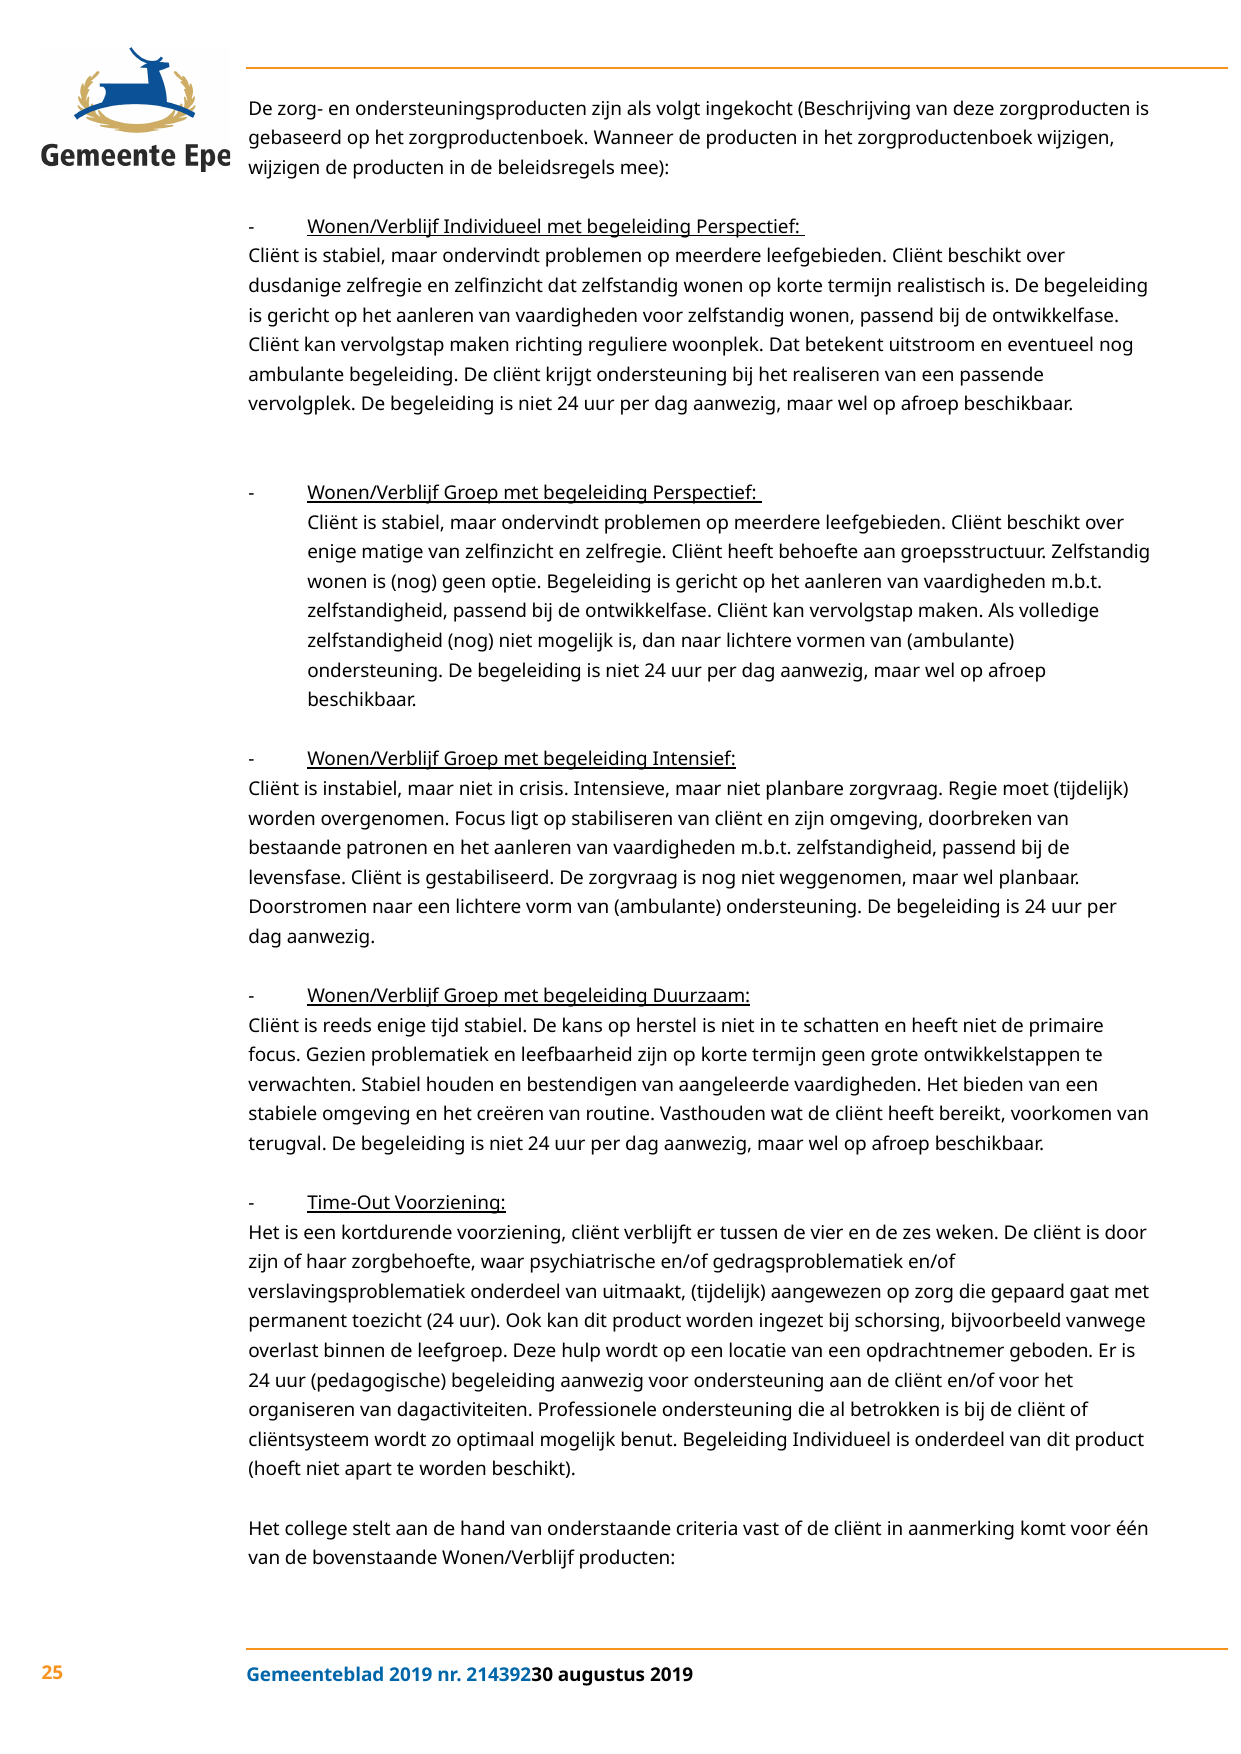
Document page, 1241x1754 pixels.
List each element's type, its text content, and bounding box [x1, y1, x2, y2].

text Cliënt is stabiel, maar ondervindt problemen op meerdere leefgebieden. Cliënt beschikt over dusdanige zelfregie en zelfinzicht dat zelfstandig wonen op korte termijn realistisch is. De begeleiding is gericht op het aanleren van vaardigheden voor zelfstandig wonen, passend bij de ontwikkelfase. Cliënt kan vervolgstap maken richting reguliere woonplek. Dat betekent uitstroom en eventueel nog ambulante begeleiding. De cliënt krijgt ondersteuning bij het realiseren van een passende vervolgplek. De begeleiding is niet 24 uur per dag aanwezig, maar wel op afroep beschikbaar. [248, 243, 1152, 416]
list Cliënt is stabiel, maar ondervindt problemen op meerdere leefgebieden. Cliënt beschikt over enige matige van zelfinzicht en zelfregie. Cliënt heeft behoefte aan groepsstructuur. Zelfstandig wonen is (nog) geen optie. Begeleiding is gericht op het aanleren van vaardigheden m.b.t. zelfstandigheid, passend bij de ontwikkelfase. Cliënt kan vervolgstap maken. Als volledige zelfstandigheid (nog) niet mogelijk is, dan naar lichtere vormen van (ambulante) ondersteuning. De begeleiding is niet 24 uur per dag aanwezig, maar wel op afroep beschikbaar. [248, 509, 1152, 712]
list Wonen/Verblijf Groep met begeleiding Duurzaam: [248, 982, 1152, 1008]
text Cliënt is reeds enige tijd stabiel. De kans op herstel is niet in te schatten en heeft niet de primaire focus. Gezien problematiek en leefbaarheid zijn op korte termijn geen grote ontwikkelstappen te verwachten. Stabiel houden en bestendigen van aangeleerde vaardigheden. Het bieden van een stabiele omgeving en het creëren van routine. Vasthouden wat de cliënt heeft bereikt, voorkomen van terugval. De begeleiding is niet 24 uur per dag aanwezig, maar wel op afroep beschikbaar. [248, 1012, 1152, 1156]
text Het college stelt aan de hand van onderstaande criteria vast of de cliënt in aanmerking komt voor één van de bovenstaande Wonen/Verblijf producten: [248, 1515, 1152, 1570]
list Wonen/Verblijf Groep met begeleiding Perspectief: [248, 479, 1152, 505]
text Het is een kortdurende voorziening, cliënt verblijft er tussen de vier en de zes weken. De cliënt is door zijn of haar zorgbehoefte, waar psychiatrische en/of gedragsproblematiek en/of verslavingsproblematiek onderdeel van uitmaakt, (tijdelijk) aangewezen op zorg die gepaard gaat met permanent toezicht (24 uur). Ook kan dit product worden ingezet bij schorsing, bijvoorbeeld vanwege overlast binnen de leefgroep. Deze hulp wordt op een locatie van een opdrachtnemer geboden. Er is 24 uur (pedagogische) begeleiding aanwezig voor ondersteuning aan de cliënt en/of voor het organiseren van dagactiviteiten. Professionele ondersteuning die al betrokken is bij de cliënt of cliëntsysteem wordt zo optimaal mogelijk benut. Begeleiding Individueel is onderdeel van dit product (hoeft niet apart te worden beschikt). [248, 1219, 1152, 1481]
picture [41, 47, 231, 172]
list Wonen/Verblijf Groep met begeleiding Intensief: [248, 746, 1152, 771]
list Wonen/Verblijf Individueel met begeleiding Perspectief: [248, 213, 1152, 239]
list Time-Out Voorziening: [248, 1189, 1152, 1215]
text De zorg- en ondersteuningsproducten zijn als volgt ingekocht (Beschrijving van deze zorgproducten is gebaseerd op het zorgproductenboek. Wanneer de producten in het zorgproductenboek wijzigen, wijzigen de producten in de beleidsregels mee): [248, 95, 1152, 180]
text Cliënt is instabiel, maar niet in crisis. Intensieve, maar niet planbare zorgvraag. Regie moet (tijdelijk) worden overgenomen. Focus ligt op stabiliseren van cliënt en zijn omgeving, doorbreken van bestaande patronen en het aanleren van vaardigheden m.b.t. zelfstandigheid, passend bij de levensfase. Cliënt is gestabiliseerd. De zorgvraag is nog niet weggenomen, maar wel planbaar. Doorstromen naar een lichtere vorm van (ambulante) ondersteuning. De begeleiding is 24 uur per dag aanwezig. [248, 775, 1152, 949]
